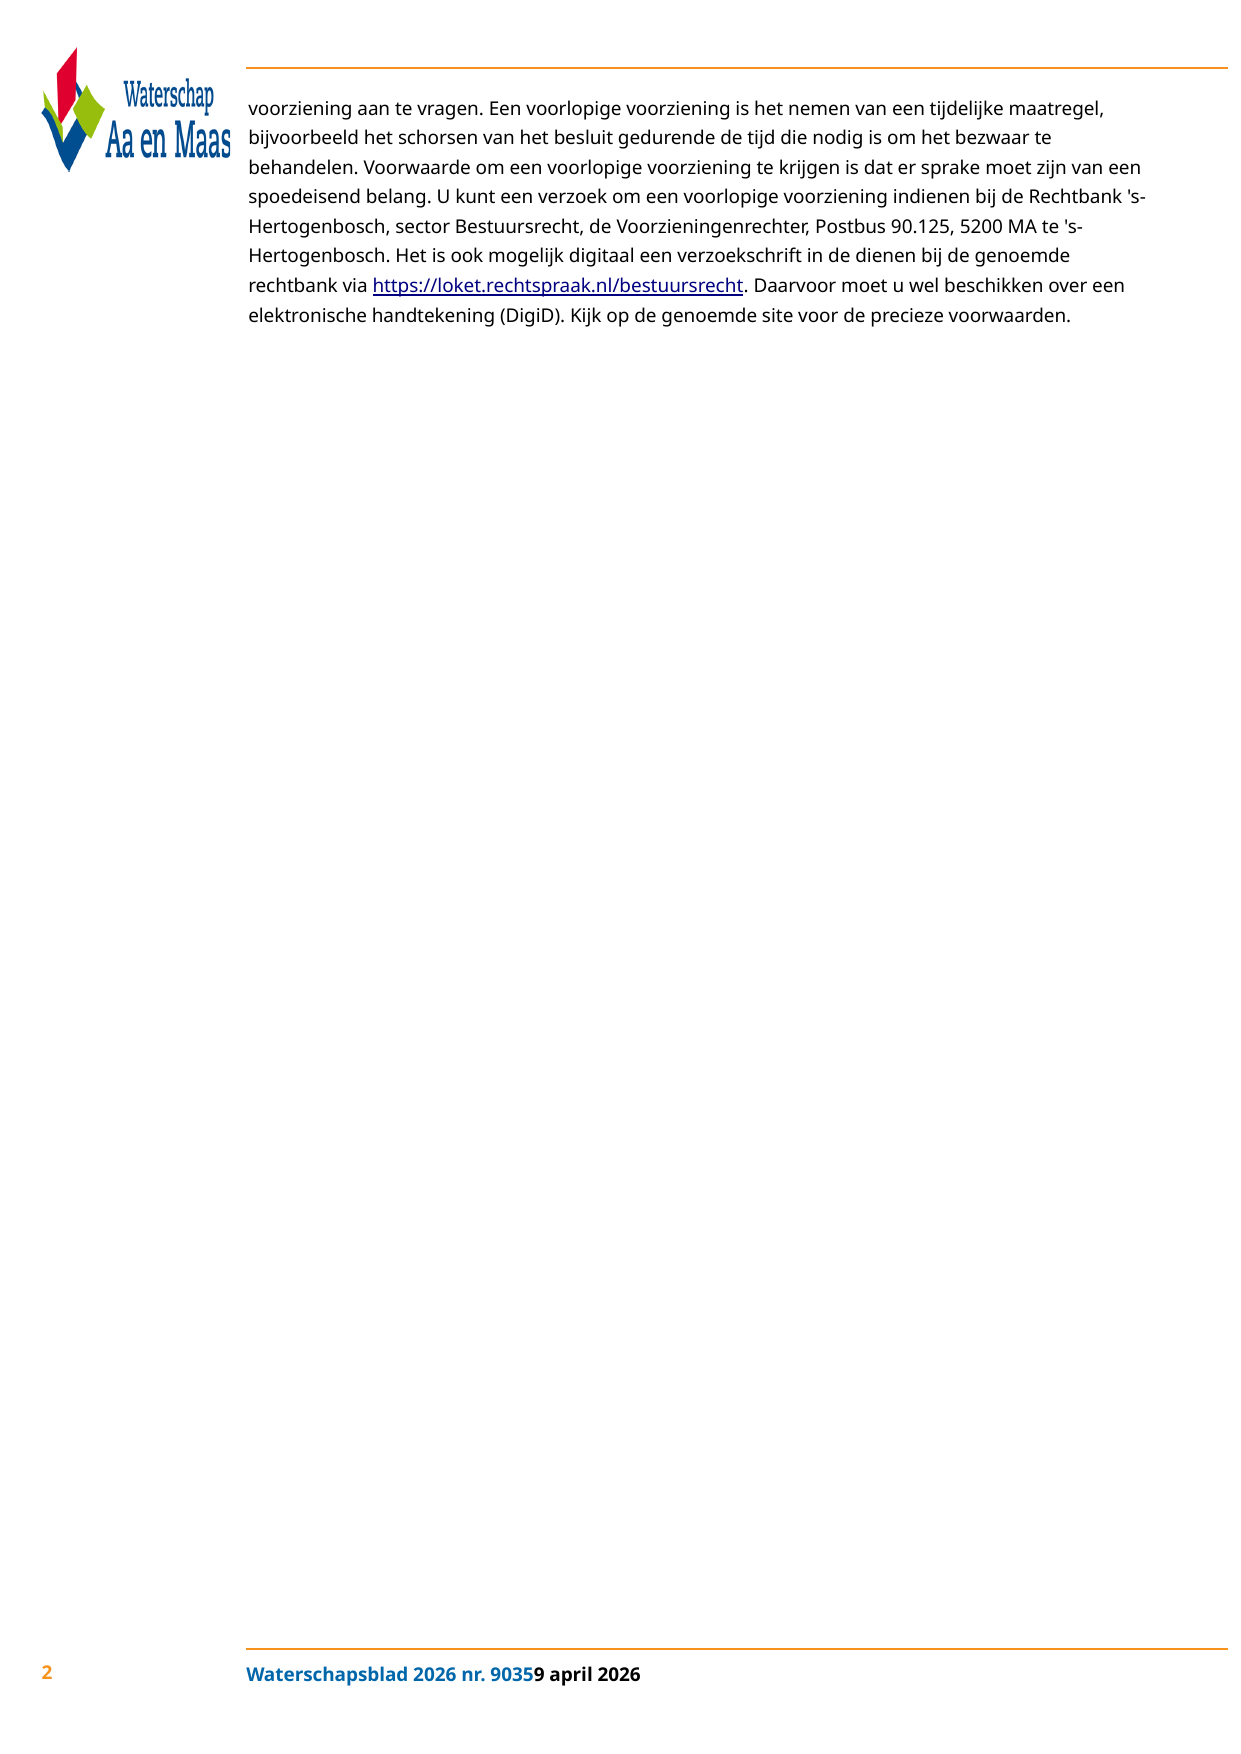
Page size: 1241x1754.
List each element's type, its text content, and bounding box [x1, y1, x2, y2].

picture [41, 47, 231, 172]
text voorziening aan te vragen. Een voorlopige voorziening is het nemen van een tijdelijke maatregel, bijvoorbeeld het schorsen van het besluit gedurende de tijd die nodig is om het bezwaar te behandelen. Voorwaarde om een voorlopige voorziening te krijgen is dat er sprake moet zijn van een spoedeisend belang. U kunt een verzoek om een voorlopige voorziening indienen bij de Rechtbank 's-Hertogenbosch, sector Bestuursrecht, de Voorzieningenrechter, Postbus 90.125, 5200 MA te 's-Hertogenbosch. Het is ook mogelijk digitaal een verzoekschrift in de dienen bij de genoemde rechtbank via https://loket.rechtspraak.nl/bestuursrecht. Daarvoor moet u wel beschikken over een elektronische handtekening (DigiD). Kijk op de genoemde site voor de precieze voorwaarden. [248, 95, 1152, 328]
